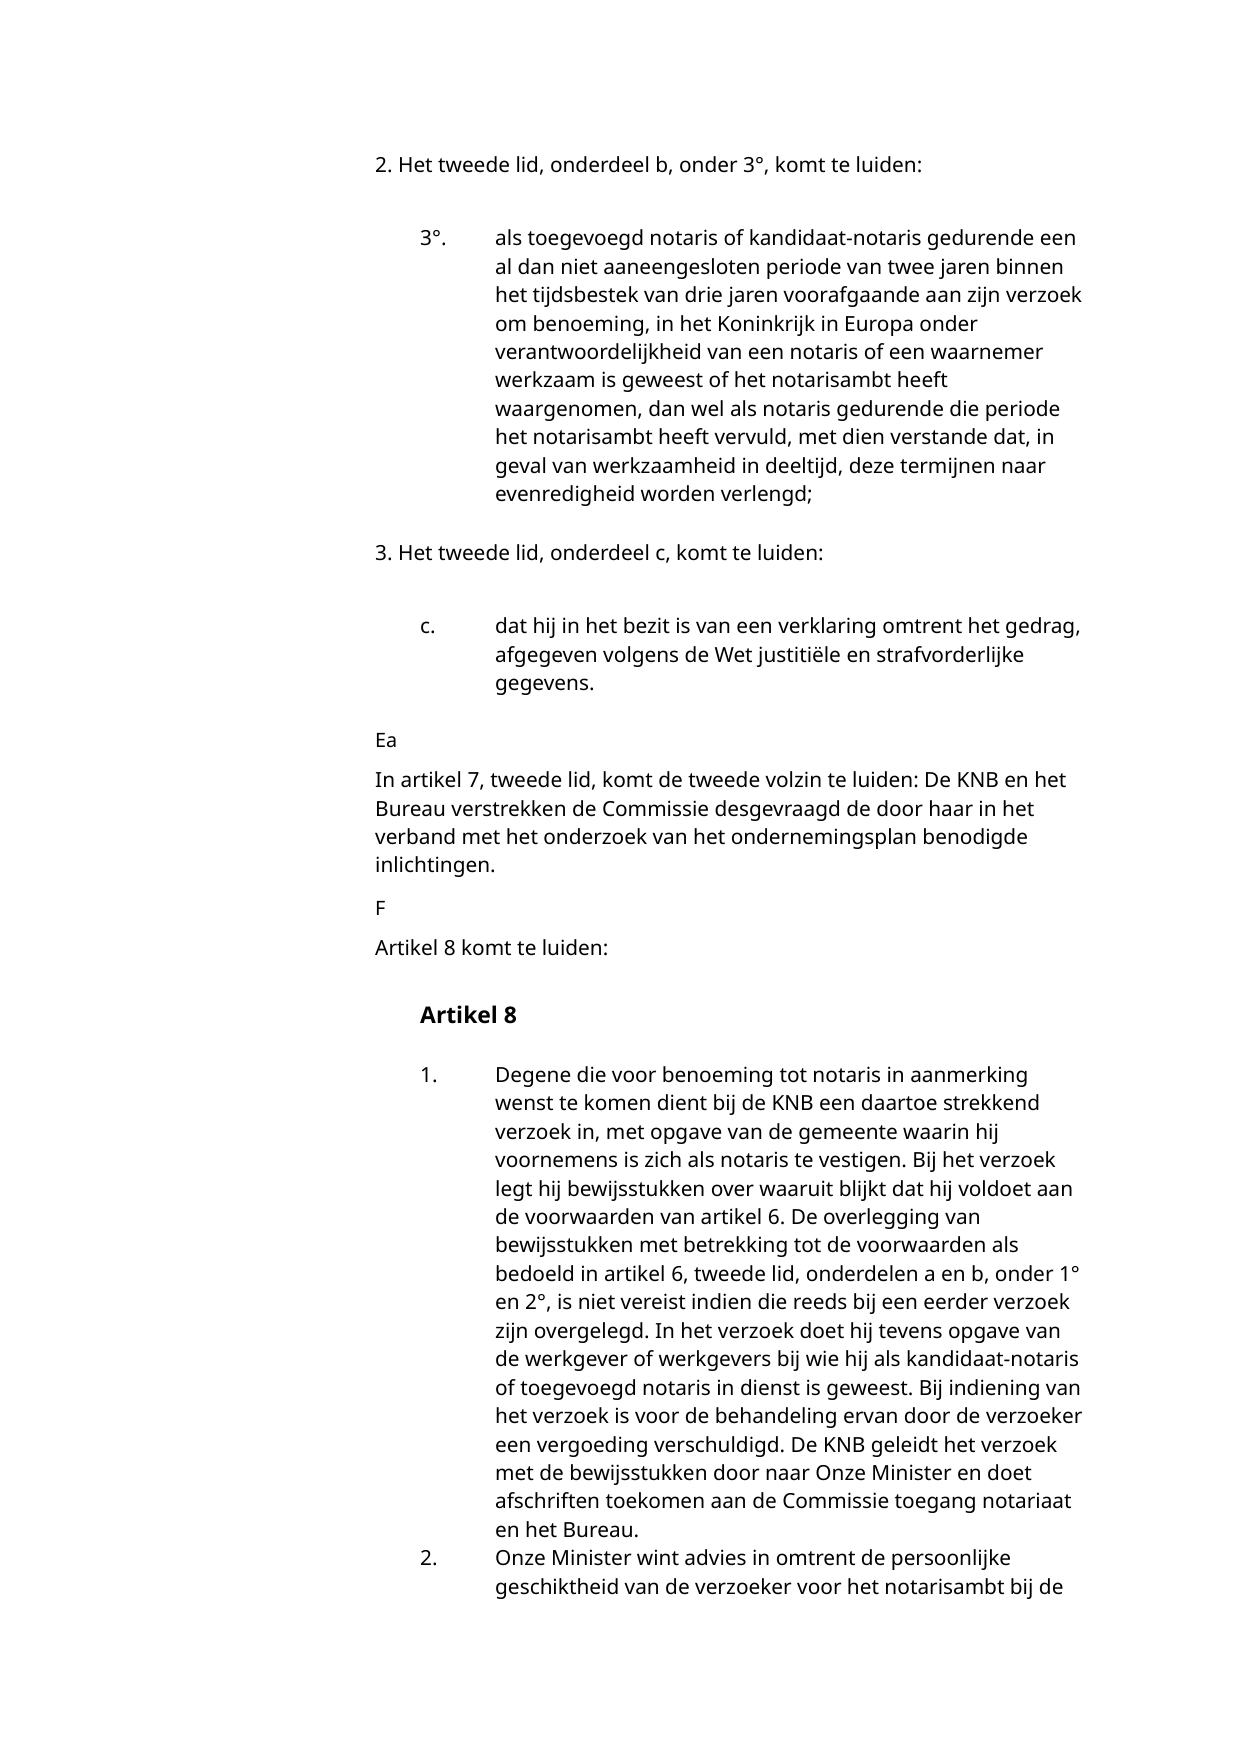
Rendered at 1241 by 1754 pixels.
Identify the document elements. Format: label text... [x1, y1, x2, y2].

list als toegevoegd notaris of kandidaat-notaris gedurende een al dan niet aaneengesloten periode van twee jaren binnen het tijdsbestek van drie jaren voorafgaande aan zijn verzoek om benoeming, in het Koninkrijk in Europa onder verantwoordelijkheid van een notaris of een waarnemer werkzaam is geweest of het notarisambt heeft waargenomen, dan wel als notaris gedurende die periode het notarisambt heeft vervuld, met dien verstande dat, in geval van werkzaamheid in deeltijd, deze termijnen naar evenredigheid worden verlengd; [420, 223, 1090, 508]
text 3. Het tweede lid, onderdeel c, komt te luiden: [375, 538, 1090, 566]
text In artikel 7, tweede lid, komt de tweede volzin te luiden: De KNB en het Bureau verstrekken de Commissie desgevraagd de door haar in het verband met het onderzoek van het ondernemingsplan benodigde inlichtingen. [375, 765, 1090, 879]
list Onze Minister wint advies in omtrent de persoonlijke geschiktheid van de verzoeker voor het notarisambt bij de [420, 1543, 1090, 1600]
text Ea [375, 727, 1090, 753]
text 2. Het tweede lid, onderdeel b, onder 3°, komt te luiden: [375, 150, 1090, 178]
subtitle Artikel 8 [420, 999, 1090, 1030]
list Degene die voor benoeming tot notaris in aanmerking wenst te komen dient bij de KNB een daartoe strekkend verzoek in, met opgave van de gemeente waarin hij voornemens is zich als notaris te vestigen. Bij het verzoek legt hij bewijsstukken over waaruit blijkt dat hij voldoet aan de voorwaarden van artikel 6. De overlegging van bewijsstukken met betrekking tot de voorwaarden als bedoeld in artikel 6, tweede lid, onderdelen a en b, onder 1° en 2°, is niet vereist indien die reeds bij een eerder verzoek zijn overgelegd. In het verzoek doet hij tevens opgave van de werkgever of werkgevers bij wie hij als kandidaat-notaris of toegevoegd notaris in dienst is geweest. Bij indiening van het verzoek is voor de behandeling ervan door de verzoeker een vergoeding verschuldigd. De KNB geleidt het verzoek met de bewijsstukken door naar Onze Minister en doet afschriften toekomen aan de Commissie toegang notariaat en het Bureau. [420, 1060, 1090, 1543]
text F [375, 894, 1090, 921]
list dat hij in het bezit is van een verklaring omtrent het gedrag, afgegeven volgens de Wet justitiële en strafvorderlijke gegevens. [420, 611, 1090, 697]
text Artikel 8 komt te luiden: [375, 933, 1090, 961]
